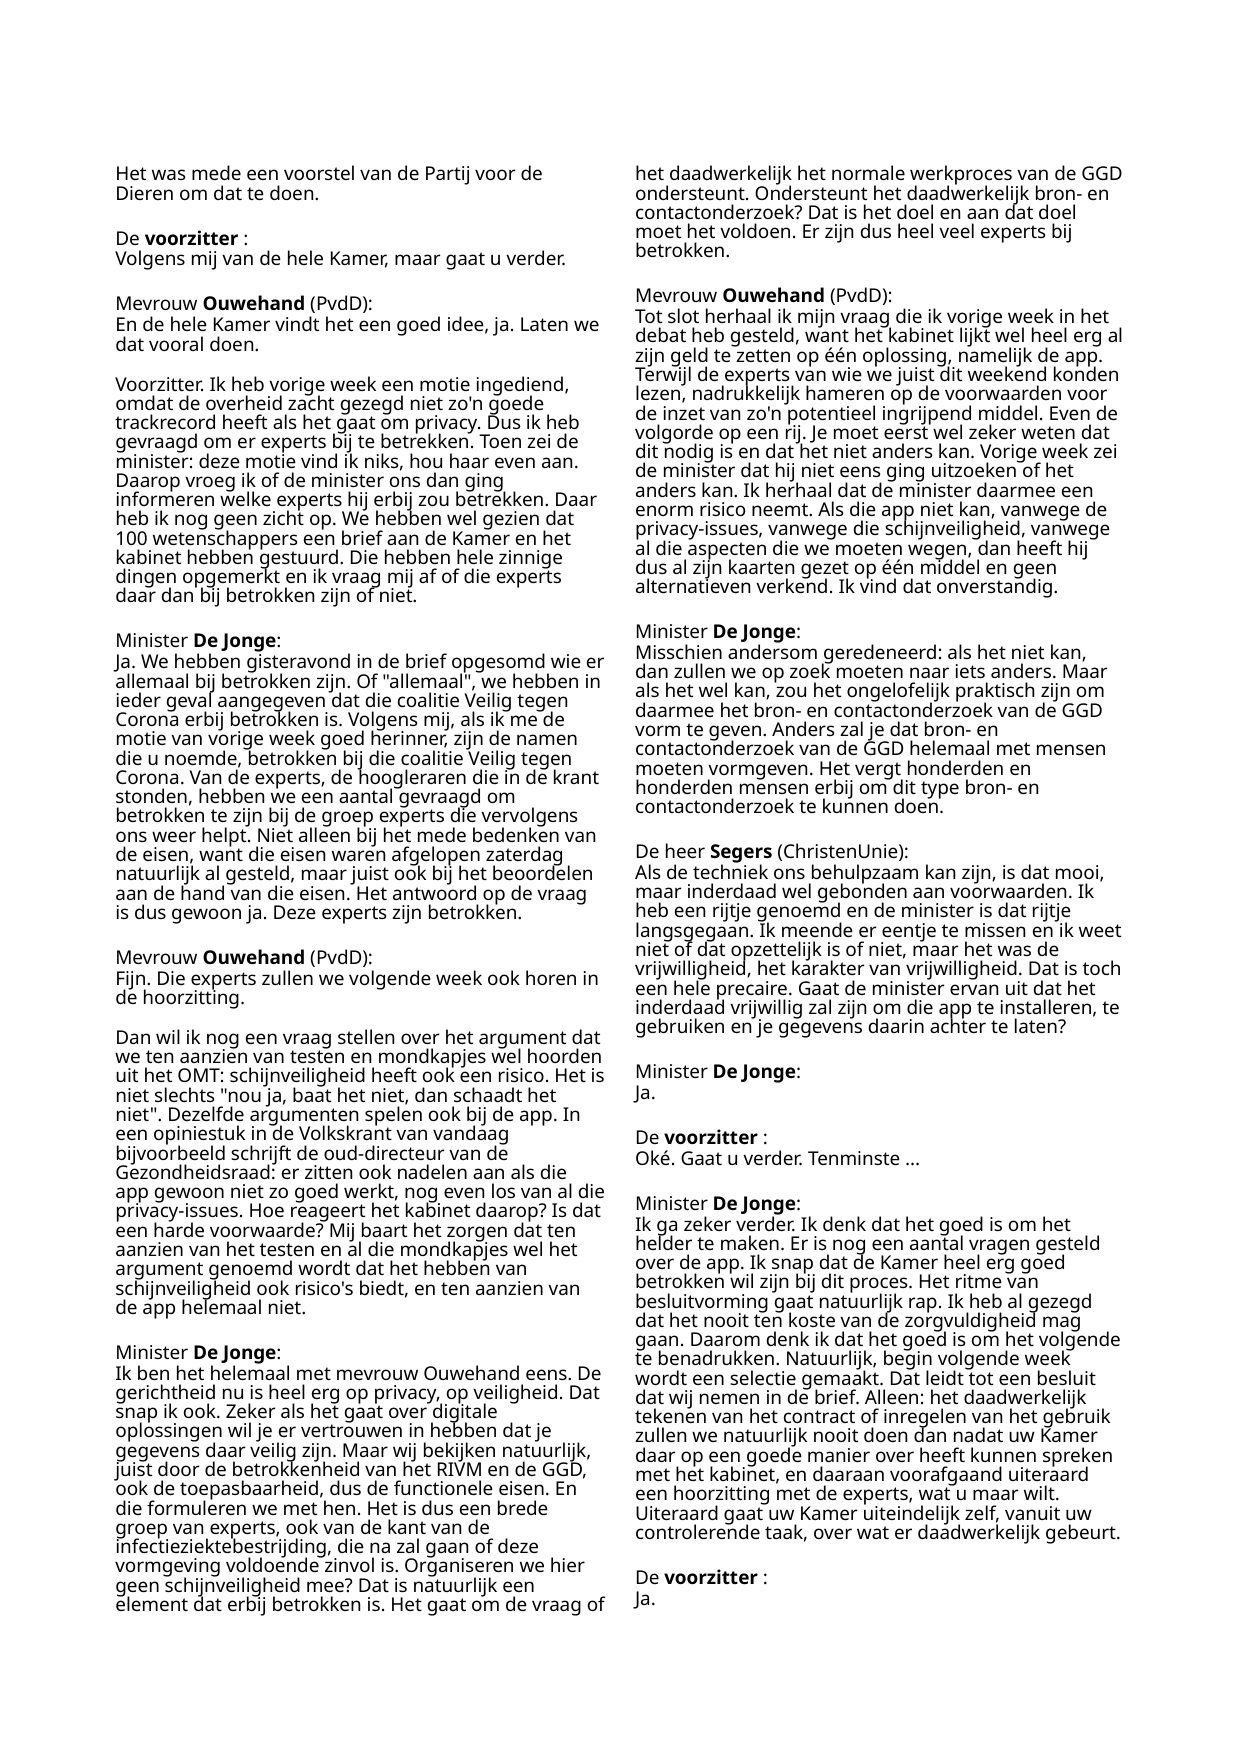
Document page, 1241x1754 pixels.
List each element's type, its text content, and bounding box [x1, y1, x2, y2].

text Ja. [635, 1084, 1125, 1103]
text De voorzitter : [635, 1564, 1125, 1590]
text Voorzitter. Ik heb vorige week een motie ingediend, omdat de overheid zacht gezegd niet zo'n goede trackrecord heeft als het gaat om privacy. Dus ik heb gevraagd om er experts bij te betrekken. Toen zei de minister: deze motie vind ik niks, hou haar even aan. Daarop vroeg ik of de minister ons dan ging informeren welke experts hij erbij zou betrekken. Daar heb ik nog geen zicht op. We hebben wel gezien dat 100 wetenschappers een brief aan de Kamer en het kabinet hebben gestuurd. Die hebben hele zinnige dingen opgemerkt en ik vraag mij af of die experts daar dan bij betrokken zijn of niet. [115, 376, 605, 607]
text De voorzitter : [115, 225, 605, 250]
text Oké. Gaat u verder. Tenminste ... [635, 1150, 1125, 1169]
text Mevrouw Ouwehand (PvdD): [635, 282, 1125, 308]
text De heer Segers (ChristenUnie): [635, 838, 1125, 864]
text Dan wil ik nog een vraag stellen over het argument dat we ten aanzien van testen en mondkapjes wel hoorden uit het OMT: schijnveiligheid heeft ook een risico. Het is niet slechts "nou ja, baat het niet, dan schaadt het niet". Dezelfde argumenten spelen ook bij de app. In een opiniestuk in de Volkskrant van vandaag bijvoorbeeld schrijft de oud-directeur van de Gezondheidsraad: er zitten ook nadelen aan als die app gewoon niet zo goed werkt, nog even los van al die privacy-issues. Hoe reageert het kabinet daarop? Is dat een harde voorwaarde? Mij baart het zorgen dat ten aanzien van het testen en al die mondkapjes wel het argument genoemd wordt dat het hebben van schijnveiligheid ook risico's biedt, en ten aanzien van de app helemaal niet. [115, 1029, 605, 1318]
text Minister De Jonge: [635, 1058, 1125, 1084]
text Ik ga zeker verder. Ik denk dat het goed is om het helder te maken. Er is nog een aantal vragen gesteld over de app. Ik snap dat de Kamer heel erg goed betrokken wil zijn bij dit proces. Het ritme van besluitvorming gaat natuurlijk rap. Ik heb al gezegd dat het nooit ten koste van de zorgvuldigheid mag gaan. Daarom denk ik dat het goed is om het volgende te benadrukken. Natuurlijk, begin volgende week wordt een selectie gemaakt. Dat leidt tot een besluit dat wij nemen in de brief. Alleen: het daadwerkelijk tekenen van het contract of inregelen van het gebruik zullen we natuurlijk nooit doen dan nadat uw Kamer daar op een goede manier over heeft kunnen spreken met het kabinet, en daaraan voorafgaand uiteraard een hoorzitting met de experts, wat u maar wilt. Uiteraard gaat uw Kamer uiteindelijk zelf, vanuit uw controlerende taak, over wat er daadwerkelijk gebeurt. [635, 1216, 1125, 1543]
text het daadwerkelijk het normale werkproces van de GGD ondersteunt. Ondersteunt het daadwerkelijk bron- en contactonderzoek? Dat is het doel en aan dat doel moet het voldoen. Er zijn dus heel veel experts bij betrokken. [635, 165, 1125, 262]
text Ja. [635, 1590, 1125, 1609]
text De voorzitter : [635, 1124, 1125, 1150]
text Volgens mij van de hele Kamer, maar gaat u verder. [115, 250, 605, 270]
text En de hele Kamer vindt het een goed idee, ja. Laten we dat vooral doen. [115, 316, 605, 355]
text Mevrouw Ouwehand (PvdD): [115, 944, 605, 970]
text Tot slot herhaal ik mijn vraag die ik vorige week in het debat heb gesteld, want het kabinet lijkt wel heel erg al zijn geld te zetten op één oplossing, namelijk de app. Terwijl de experts van wie we juist dit weekend konden lezen, nadrukkelijk hameren op de voorwaarden voor de inzet van zo'n potentieel ingrijpend middel. Even de volgorde op een rij. Je moet eerst wel zeker weten dat dit nodig is en dat het niet anders kan. Vorige week zei de minister dat hij niet eens ging uitzoeken of het anders kan. Ik herhaal dat de minister daarmee een enorm risico neemt. Als die app niet kan, vanwege de privacy-issues, vanwege die schijnveiligheid, vanwege al die aspecten die we moeten wegen, dan heeft hij dus al zijn kaarten gezet op één middel en geen alternatieven verkend. Ik vind dat onverstandig. [635, 308, 1125, 597]
text Mevrouw Ouwehand (PvdD): [115, 291, 605, 316]
text Minister De Jonge: [635, 618, 1125, 644]
text Minister De Jonge: [635, 1190, 1125, 1216]
text Als de techniek ons behulpzaam kan zijn, is dat mooi, maar inderdaad wel gebonden aan voorwaarden. Ik heb een rijtje genoemd en de minister is dat rijtje langsgegaan. Ik meende er eentje te missen en ik weet niet of dat opzettelijk is of niet, maar het was de vrijwilligheid, het karakter van vrijwilligheid. Dat is toch een hele precaire. Gaat de minister ervan uit dat het inderdaad vrijwillig zal zijn om die app te installeren, te gebruiken en je gegevens daarin achter te laten? [635, 864, 1125, 1037]
text Het was mede een voorstel van de Partij voor de Dieren om dat te doen. [115, 165, 605, 204]
text Ik ben het helemaal met mevrouw Ouwehand eens. De gerichtheid nu is heel erg op privacy, op veiligheid. Dat snap ik ook. Zeker als het gaat over digitale oplossingen wil je er vertrouwen in hebben dat je gegevens daar veilig zijn. Maar wij bekijken natuurlijk, juist door de betrokkenheid van het RIVM en de GGD, ook de toepasbaarheid, dus de functionele eisen. En die formuleren we met hen. Het is dus een brede groep van experts, ook van de kant van de infectieziektebestrijding, die na zal gaan of deze vormgeving voldoende zinvol is. Organiseren we hier geen schijnveiligheid mee? Dat is natuurlijk een element dat erbij betrokken is. Het gaat om de vraag of [115, 1364, 605, 1615]
text Minister De Jonge: [115, 1339, 605, 1364]
text Fijn. Die experts zullen we volgende week ook horen in de hoorzitting. [115, 970, 605, 1008]
text Ja. We hebben gisteravond in de brief opgesomd wie er allemaal bij betrokken zijn. Of "allemaal", we hebben in ieder geval aangegeven dat die coalitie Veilig tegen Corona erbij betrokken is. Volgens mij, als ik me de motie van vorige week goed herinner, zijn de namen die u noemde, betrokken bij die coalitie Veilig tegen Corona. Van de experts, de hoogleraren die in de krant stonden, hebben we een aantal gevraagd om betrokken te zijn bij de groep experts die vervolgens ons weer helpt. Niet alleen bij het mede bedenken van de eisen, want die eisen waren afgelopen zaterdag natuurlijk al gesteld, maar juist ook bij het beoordelen aan de hand van die eisen. Het antwoord op de vraag is dus gewoon ja. Deze experts zijn betrokken. [115, 653, 605, 923]
text Misschien andersom geredeneerd: als het niet kan, dan zullen we op zoek moeten naar iets anders. Maar als het wel kan, zou het ongelofelijk praktisch zijn om daarmee het bron- en contactonderzoek van de GGD vorm te geven. Anders zal je dat bron- en contactonderzoek van de GGD helemaal met mensen moeten vormgeven. Het vergt honderden en honderden mensen erbij om dit type bron- en contactonderzoek te kunnen doen. [635, 644, 1125, 817]
text Minister De Jonge: [115, 628, 605, 653]
